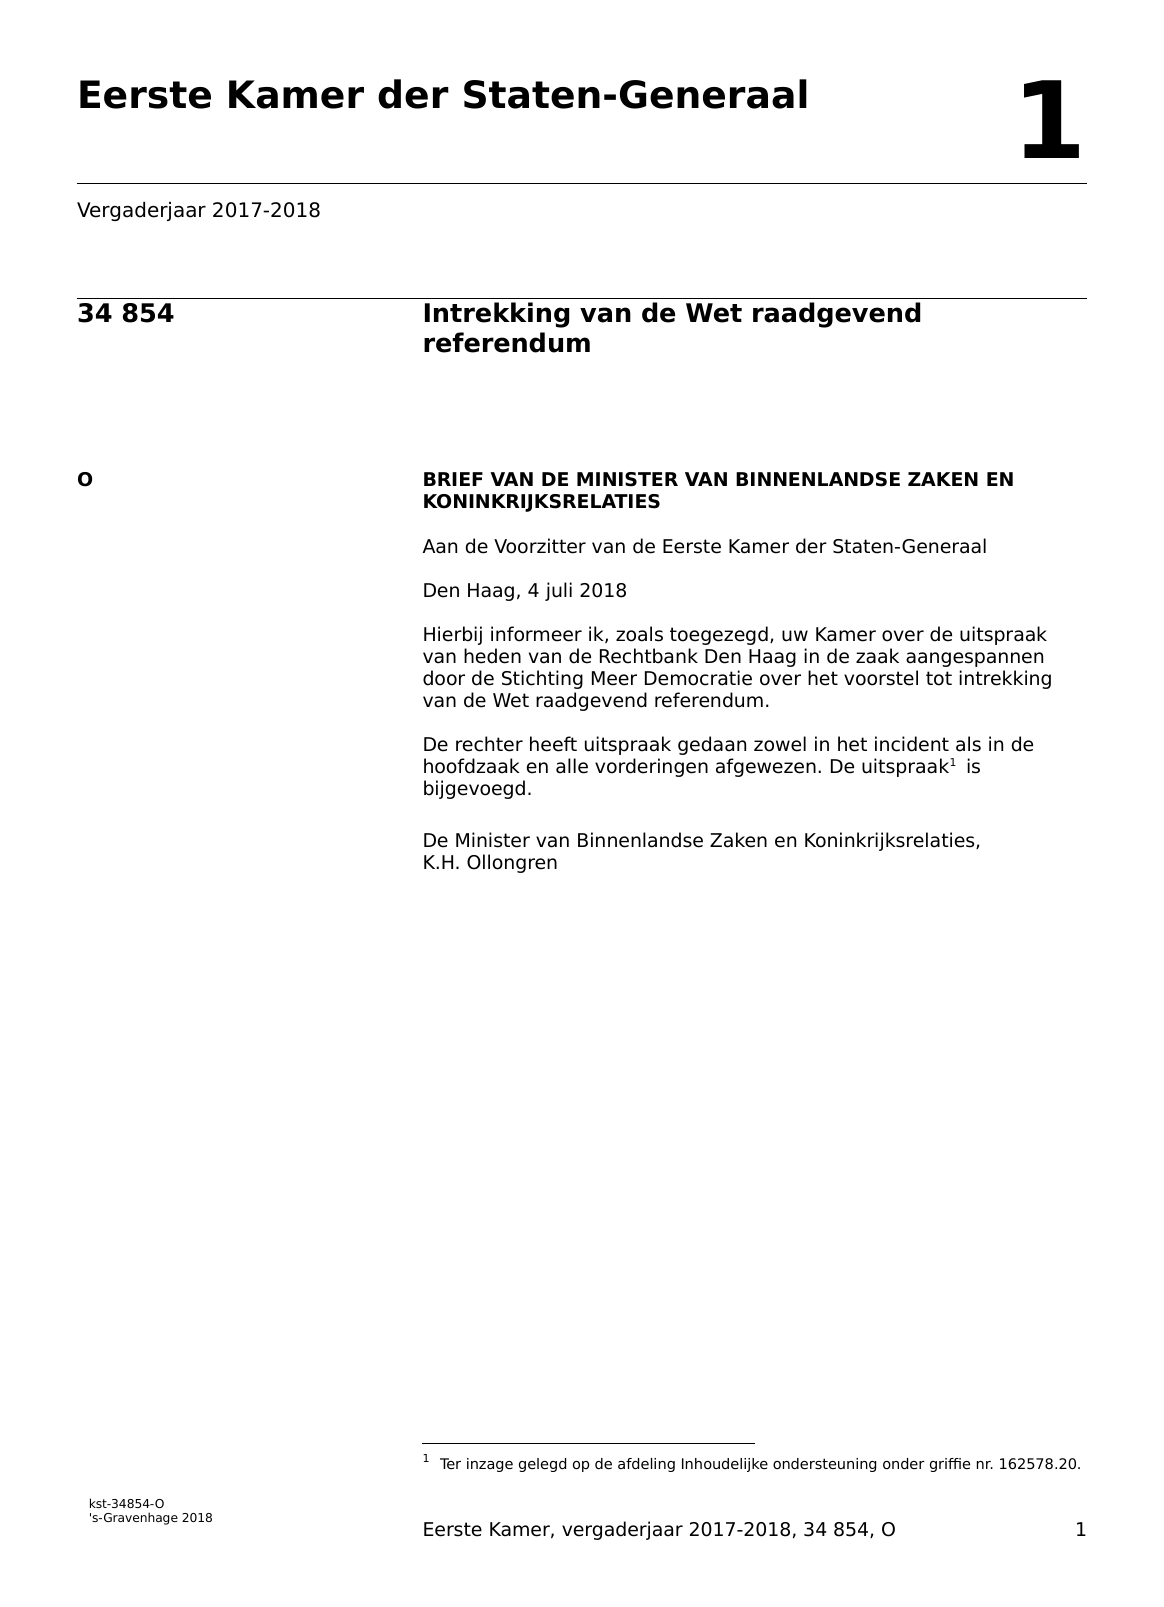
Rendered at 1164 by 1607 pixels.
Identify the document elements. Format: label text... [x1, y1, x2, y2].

text 's-Gravenhage 2018 [88, 1511, 323, 1525]
table_header 1 [886, 59, 1087, 183]
text De rechter heeft uitspraak gedaan zowel in het incident als in de hoofdzaak en alle vorderingen afgewezen. De uitspraak is bijgevoegd. [422, 734, 1087, 800]
subtitle 34 854 Intrekking van de Wet raadgevend referendum [77, 299, 1087, 358]
text Ter inzage gelegd op de afdeling Inhoudelijke ondersteuning onder griffie nr. 162578.20. [422, 1452, 1087, 1474]
subtitle O BRIEF VAN DE MINISTER VAN BINNENLANDSE ZAKEN EN KONINKRIJKSRELATIES [77, 469, 1087, 513]
text Den Haag, 4 juli 2018 [422, 580, 1087, 602]
table_header Eerste Kamer der Staten-Generaal [77, 59, 886, 183]
text Hierbij informeer ik, zoals toegezegd, uw Kamer over de uitspraak van heden van de Rechtbank Den Haag in de zaak aangespannen door de Stichting Meer Democratie over het voorstel tot intrekking van de Wet raadgevend referendum. [422, 624, 1087, 712]
text Aan de Voorzitter van de Eerste Kamer der Staten-Generaal [422, 536, 1087, 557]
text De Minister van Binnenlandse Zaken en Koninkrijksrelaties, K.H. Ollongren [422, 830, 1087, 874]
text kst-34854-O [88, 1497, 323, 1511]
table_cell Vergaderjaar 2017-2018 [77, 184, 1087, 298]
